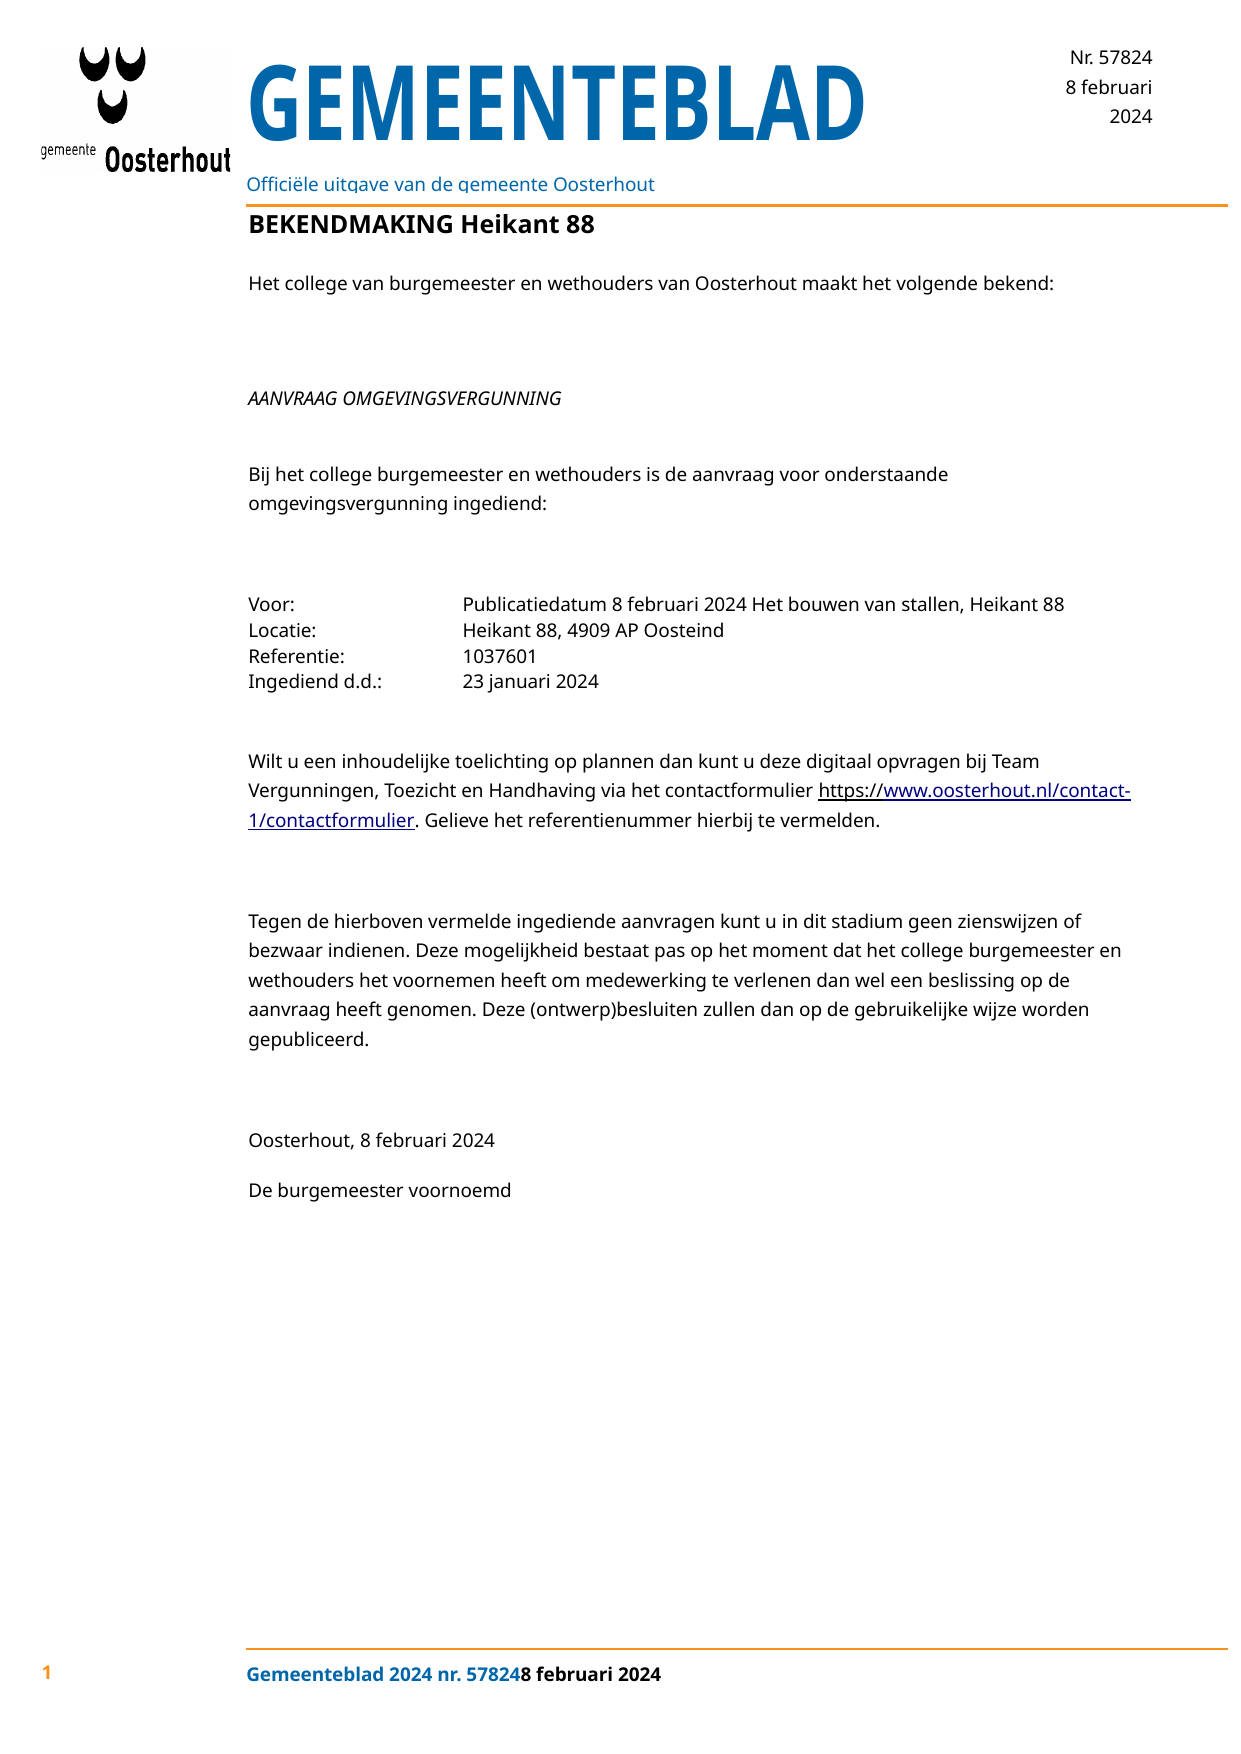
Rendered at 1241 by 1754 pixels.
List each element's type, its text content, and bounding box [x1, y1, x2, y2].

text AANVRAAG OMGEVINGSVERGUNNING [248, 385, 1152, 410]
text Oosterhout, 8 februari 2024 [248, 1127, 1152, 1153]
table_header Voor: [248, 591, 462, 617]
table_cell Heikant 88, 4909 AP Oosteind [462, 617, 1152, 643]
text Tegen de hierboven vermelde ingediende aanvragen kunt u in dit stadium geen zienswijzen of bezwaar indienen. Deze mogelijkheid bestaat pas op het moment dat het college burgemeester en wethouders het voornemen heeft om medewerking te verlenen dan wel een beslissing op de aanvraag heeft genomen. Deze (ontwerp)besluiten zullen dan op de gebruikelijke wijze worden gepubliceerd. [248, 908, 1152, 1052]
table_cell Referentie: [248, 643, 462, 668]
table_cell Ingediend d.d.: [248, 669, 462, 694]
text BEKENDMAKING Heikant 88 [248, 207, 1152, 241]
text Bij het college burgemeester en wethouders is de aanvraag voor onderstaande omgevingsvergunning ingediend: [248, 461, 1152, 516]
picture [41, 47, 231, 172]
text Wilt u een inhoudelijke toelichting op plannen dan kunt u deze digitaal opvragen bij Team Vergunningen, Toezicht en Handhaving via het contactformulier https://www.oosterhout.nl/contact-1/contactformulier. Gelieve het referentienummer hierbij te vermelden. [248, 748, 1152, 833]
table_cell Locatie: [248, 617, 462, 643]
text Het college van burgemeester en wethouders van Oosterhout maakt het volgende bekend: [248, 270, 1152, 296]
table_header Publicatiedatum 8 februari 2024 Het bouwen van stallen, Heikant 88 [462, 591, 1152, 617]
table_cell 23 januari 2024 [462, 669, 1152, 694]
text De burgemeester voornoemd [248, 1177, 1152, 1203]
table_cell 1037601 [462, 643, 1152, 668]
